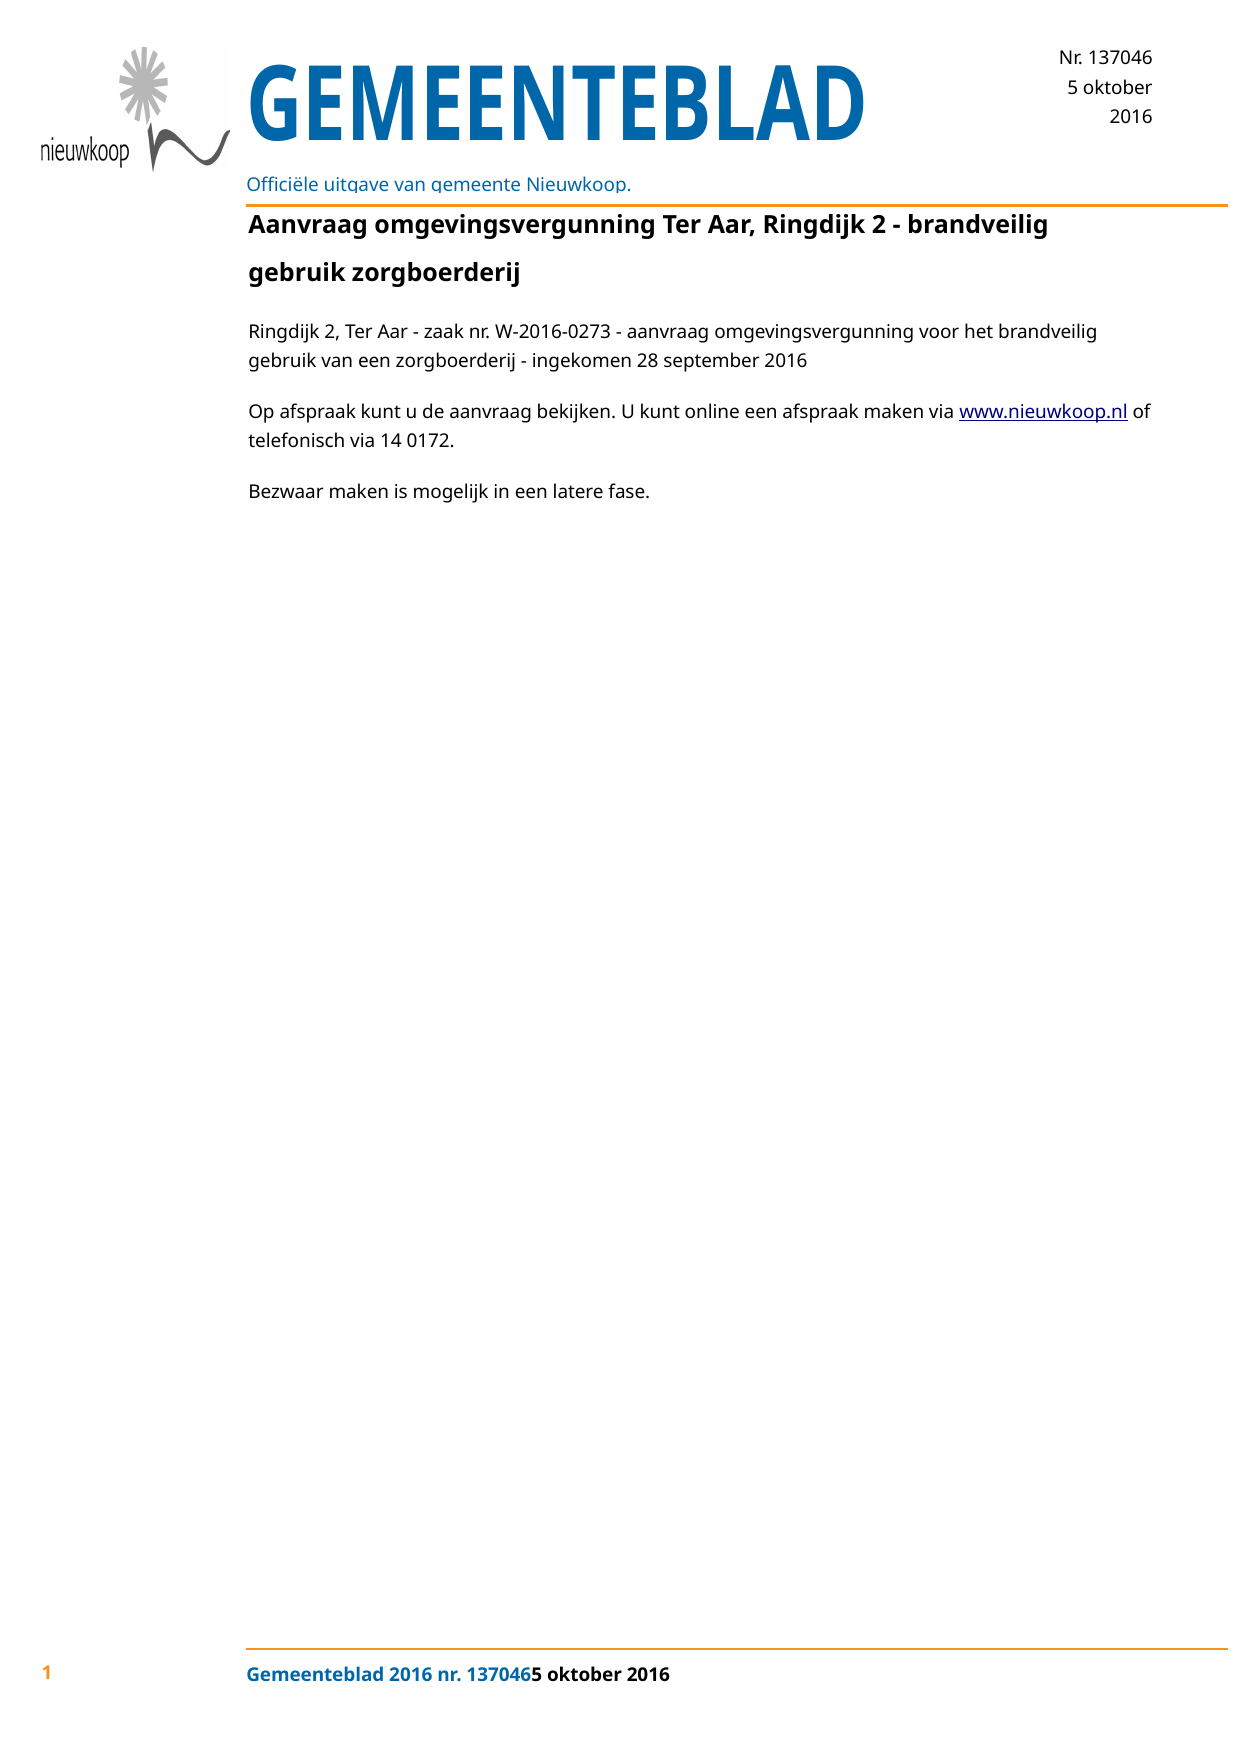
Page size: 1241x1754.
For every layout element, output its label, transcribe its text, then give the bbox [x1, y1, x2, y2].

text Ringdijk 2, Ter Aar - zaak nr. W-2016-0273 - aanvraag omgevingsvergunning voor het brandveilig gebruik van een zorgboerderij - ingekomen 28 september 2016 [248, 318, 1152, 373]
text Bezwaar maken is mogelijk in een latere fase. [248, 478, 1152, 504]
text Aanvraag omgevingsvergunning Ter Aar, Ringdijk 2 - brandveilig gebruik zorgboerderij [248, 207, 1152, 288]
text Op afspraak kunt u de aanvraag bekijken. U kunt online een afspraak maken via www.nieuwkoop.nl of telefonisch via 14 0172. [248, 398, 1152, 453]
picture [41, 47, 231, 172]
